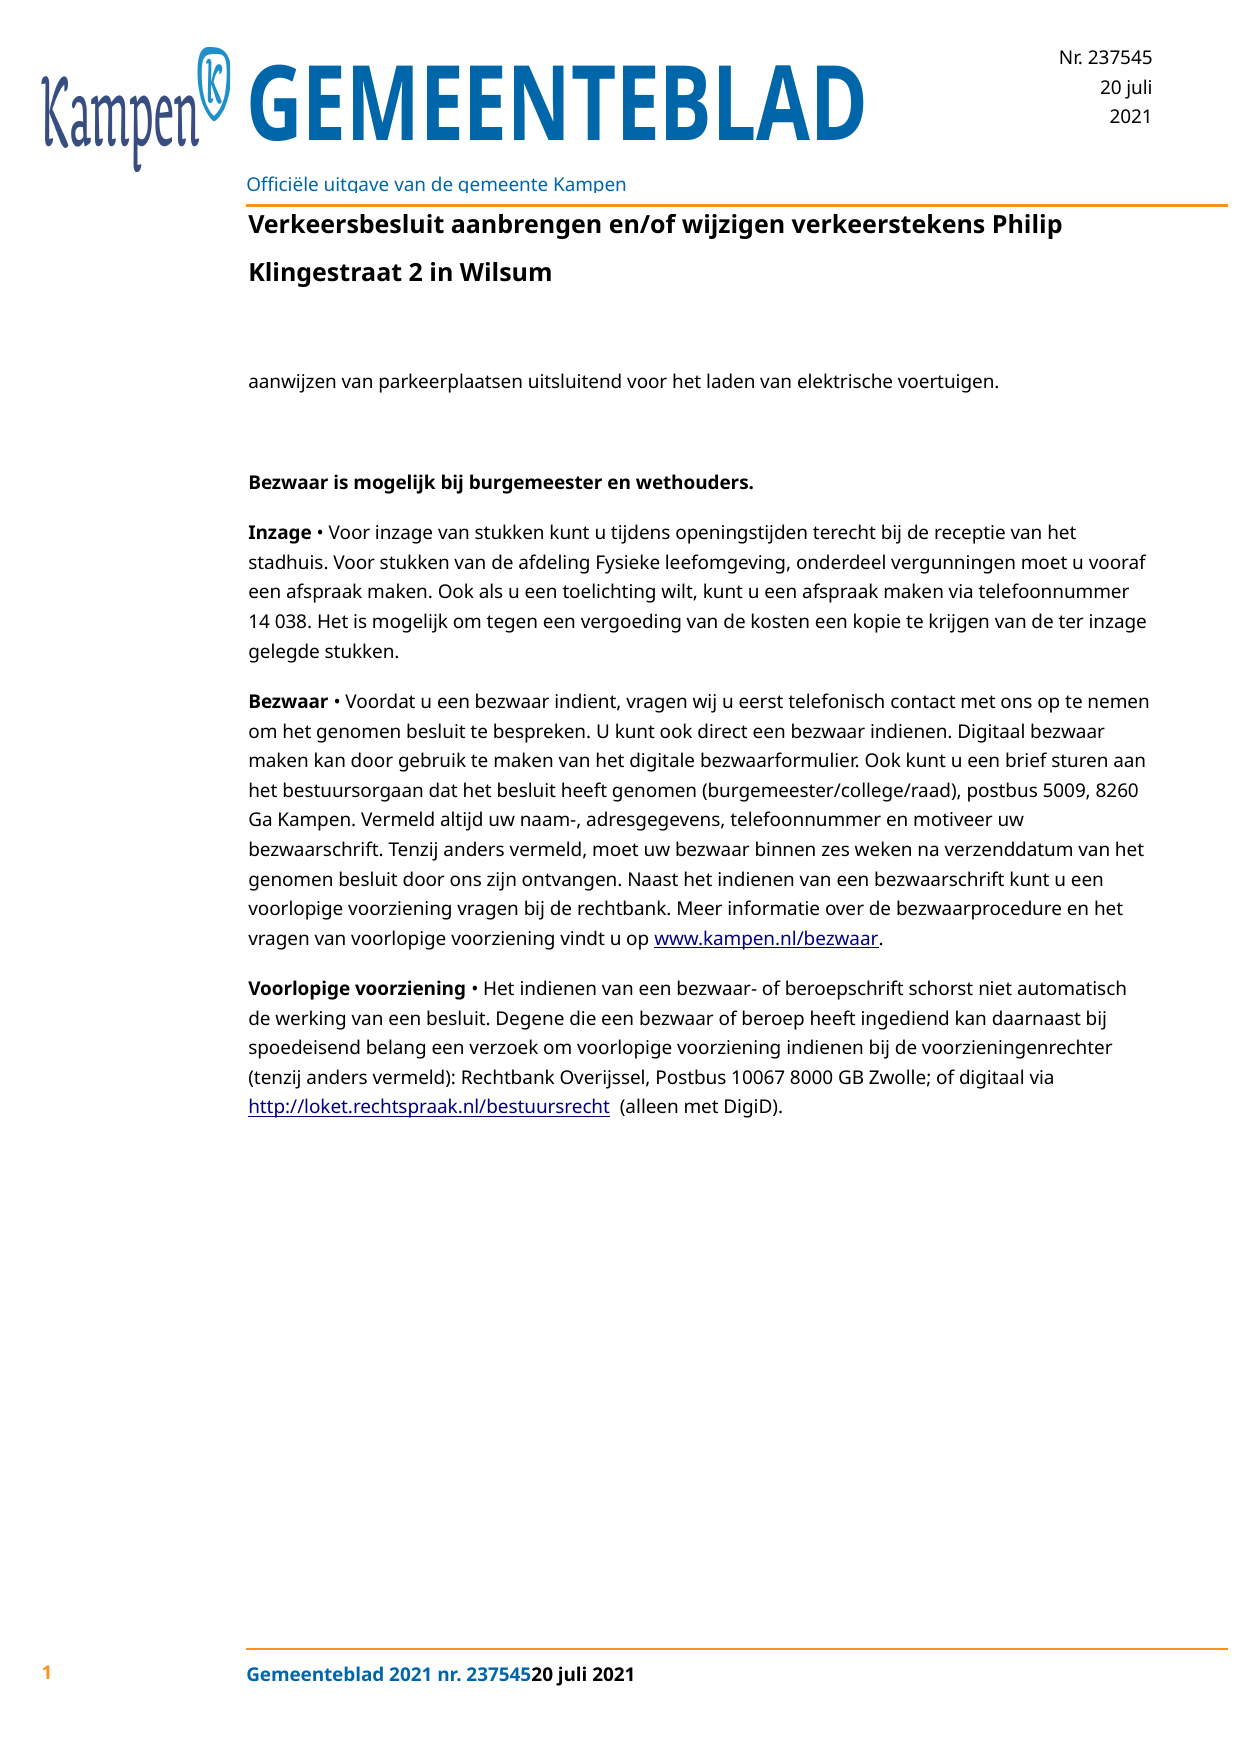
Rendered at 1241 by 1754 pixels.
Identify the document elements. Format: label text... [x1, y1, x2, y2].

picture [41, 47, 231, 172]
text Bezwaar is mogelijk bij burgemeester en wethouders. [248, 469, 1152, 495]
text Voorlopige voorziening • Het indienen van een bezwaar- of beroepschrift schorst niet automatisch de werking van een besluit. Degene die een bezwaar of beroep heeft ingediend kan daarnaast bij spoedeisend belang een verzoek om voorlopige voorziening indienen bij de voorzieningenrechter (tenzij anders vermeld): Rechtbank Overijssel, Postbus 10067 8000 GB Zwolle; of digitaal via http://loket.rechtspraak.nl/bestuursrecht (alleen met DigiD). [248, 975, 1152, 1119]
text Inzage • Voor inzage van stukken kunt u tijdens openingstijden terecht bij de receptie van het stadhuis. Voor stukken van de afdeling Fysieke leefomgeving, onderdeel vergunningen moet u vooraf een afspraak maken. Ook als u een toelichting wilt, kunt u een afspraak maken via telefoonnummer 14 038. Het is mogelijk om tegen een vergoeding van de kosten een kopie te krijgen van de ter inzage gelegde stukken. [248, 519, 1152, 664]
text aanwijzen van parkeerplaatsen uitsluitend voor het laden van elektrische voertuigen. [248, 368, 1152, 394]
text Bezwaar • Voordat u een bezwaar indient, vragen wij u eerst telefonisch contact met ons op te nemen om het genomen besluit te bespreken. U kunt ook direct een bezwaar indienen. Digitaal bezwaar maken kan door gebruik te maken van het digitale bezwaarformulier. Ook kunt u een brief sturen aan het bestuursorgaan dat het besluit heeft genomen (burgemeester/college/raad), postbus 5009, 8260 Ga Kampen. Vermeld altijd uw naam-, adresgegevens, telefoonnummer en motiveer uw bezwaarschrift. Tenzij anders vermeld, moet uw bezwaar binnen zes weken na verzenddatum van het genomen besluit door ons zijn ontvangen. Naast het indienen van een bezwaarschrift kunt u een voorlopige voorziening vragen bij de rechtbank. Meer informatie over de bezwaarprocedure en het vragen van voorlopige voorziening vindt u op www.kampen.nl/bezwaar. [248, 688, 1152, 951]
text Verkeersbesluit aanbrengen en/of wijzigen verkeerstekens Philip Klingestraat 2 in Wilsum [248, 207, 1152, 288]
